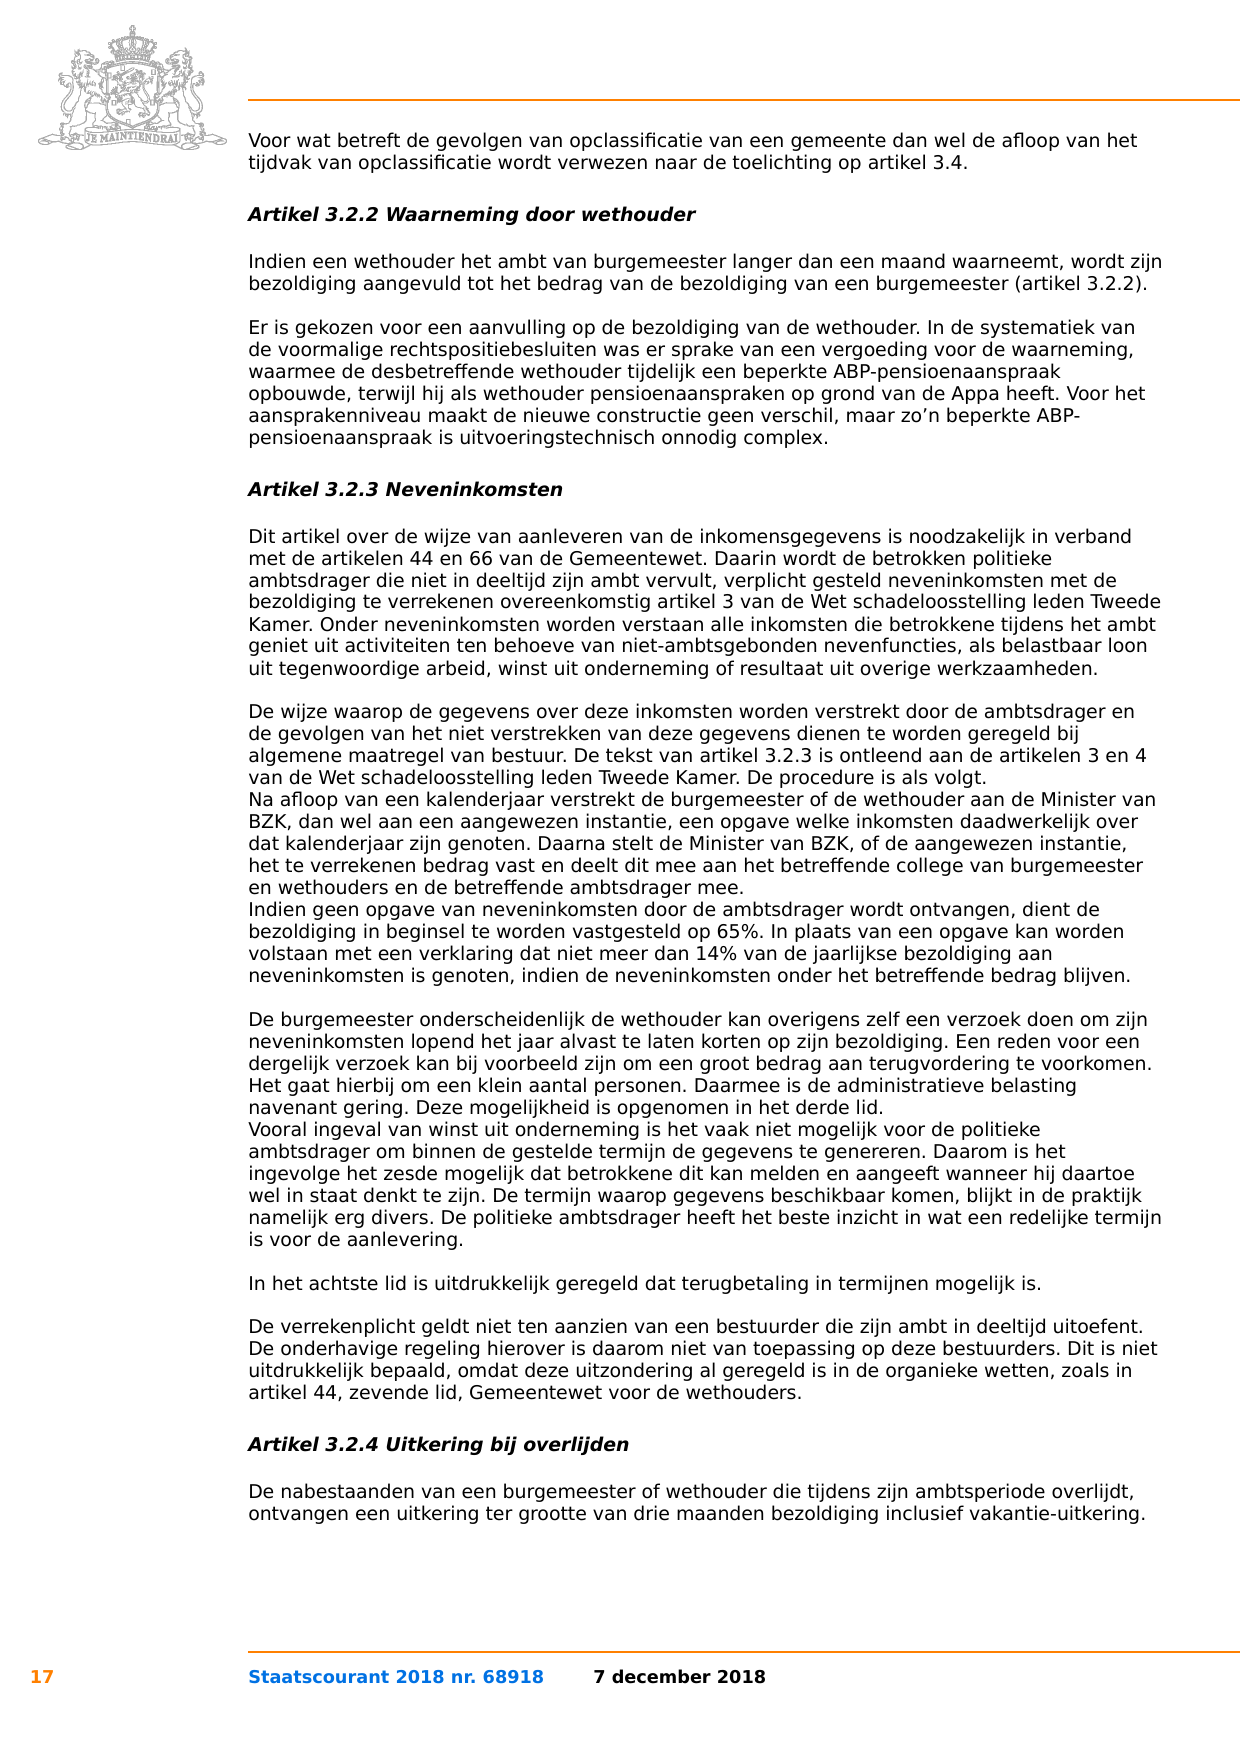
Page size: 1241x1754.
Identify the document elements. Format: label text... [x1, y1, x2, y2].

text De verrekenplicht geldt niet ten aanzien van een bestuurder die zijn ambt in deeltijd uitoefent. De onderhavige regeling hierover is daarom niet van toepassing op deze bestuurders. Dit is niet uitdrukkelijk bepaald, omdat deze uitzondering al geregeld is in de organieke wetten, zoals in artikel 44, zevende lid, Gemeentewet voor de wethouders. [248, 1316, 1163, 1404]
text Er is gekozen voor een aanvulling op de bezoldiging van de wethouder. In de systematiek van de voormalige rechtspositiebesluiten was er sprake van een vergoeding voor de waarneming, waarmee de desbetreffende wethouder tijdelijk een beperkte ABP-pensioenaanspraak opbouwde, terwijl hij als wethouder pensioenaanspraken op grond van de Appa heeft. Voor het aansprakenniveau maakt de nieuwe constructie geen verschil, maar zo’n beperkte ABP-pensioenaanspraak is uitvoeringstechnisch onnodig complex. [248, 317, 1163, 448]
subtitle Artikel 3.2.3 Neveninkomsten [248, 478, 1163, 501]
text Voor wat betreft de gevolgen van opclassificatie van een gemeente dan wel de afloop van het tijdvak van opclassificatie wordt verwezen naar de toelichting op artikel 3.4. [248, 130, 1163, 174]
text In het achtste lid is uitdrukkelijk geregeld dat terugbetaling in termijnen mogelijk is. [248, 1272, 1163, 1294]
text Na afloop van een kalenderjaar verstrekt de burgemeester of de wethouder aan de Minister van BZK, dan wel aan een aangewezen instantie, een opgave welke inkomsten daadwerkelijk over dat kalenderjaar zijn genoten. Daarna stelt de Minister van BZK, of de aangewezen instantie, het te verrekenen bedrag vast en deelt dit mee aan het betreffende college van burgemeester en wethouders en de betreffende ambtsdrager mee. [248, 789, 1163, 899]
text De burgemeester onderscheidenlijk de wethouder kan overigens zelf een verzoek doen om zijn neveninkomsten lopend het jaar alvast te laten korten op zijn bezoldiging. Een reden voor een dergelijk verzoek kan bij voorbeeld zijn om een groot bedrag aan terugvordering te voorkomen. Het gaat hierbij om een klein aantal personen. Daarmee is de administratieve belasting navenant gering. Deze mogelijkheid is opgenomen in het derde lid. [248, 1009, 1163, 1119]
text De wijze waarop de gegevens over deze inkomsten worden verstrekt door de ambtsdrager en de gevolgen van het niet verstrekken van deze gegevens dienen te worden geregeld bij algemene maatregel van bestuur. De tekst van artikel 3.2.3 is ontleend aan de artikelen 3 en 4 van de Wet schadeloosstelling leden Tweede Kamer. De procedure is als volgt. [248, 701, 1163, 789]
text Indien geen opgave van neveninkomsten door de ambtsdrager wordt ontvangen, dient de bezoldiging in beginsel te worden vastgesteld op 65%. In plaats van een opgave kan worden volstaan met een verklaring dat niet meer dan 14% van de jaarlijkse bezoldiging aan neveninkomsten is genoten, indien de neveninkomsten onder het betreffende bedrag blijven. [248, 899, 1163, 987]
subtitle Artikel 3.2.2 Waarneming door wethouder [248, 204, 1163, 226]
subtitle Artikel 3.2.4 Uitkering bij overlijden [248, 1434, 1163, 1456]
text De nabestaanden van een burgemeester of wethouder die tijdens zijn ambtsperiode overlijdt, ontvangen een uitkering ter grootte van drie maanden bezoldiging inclusief vakantie-uitkering. [248, 1481, 1163, 1525]
picture [38, 25, 227, 150]
text Dit artikel over de wijze van aanleveren van de inkomensgegevens is noodzakelijk in verband met de artikelen 44 en 66 van de Gemeentewet. Daarin wordt de betrokken politieke ambtsdrager die niet in deeltijd zijn ambt vervult, verplicht gesteld neveninkomsten met de bezoldiging te verrekenen overeenkomstig artikel 3 van de Wet schadeloosstelling leden Tweede Kamer. Onder neveninkomsten worden verstaan alle inkomsten die betrokkene tijdens het ambt geniet uit activiteiten ten behoeve van niet-ambtsgebonden nevenfuncties, als belastbaar loon uit tegenwoordige arbeid, winst uit onderneming of resultaat uit overige werkzaamheden. [248, 526, 1163, 679]
text Vooral ingeval van winst uit onderneming is het vaak niet mogelijk voor de politieke ambtsdrager om binnen de gestelde termijn de gegevens te genereren. Daarom is het ingevolge het zesde mogelijk dat betrokkene dit kan melden en aangeeft wanneer hij daartoe wel in staat denkt te zijn. De termijn waarop gegevens beschikbaar komen, blijkt in de praktijk namelijk erg divers. De politieke ambtsdrager heeft het beste inzicht in wat een redelijke termijn is voor de aanlevering. [248, 1119, 1163, 1251]
text Indien een wethouder het ambt van burgemeester langer dan een maand waarneemt, wordt zijn bezoldiging aangevuld tot het bedrag van de bezoldiging van een burgemeester (artikel 3.2.2). [248, 251, 1163, 295]
